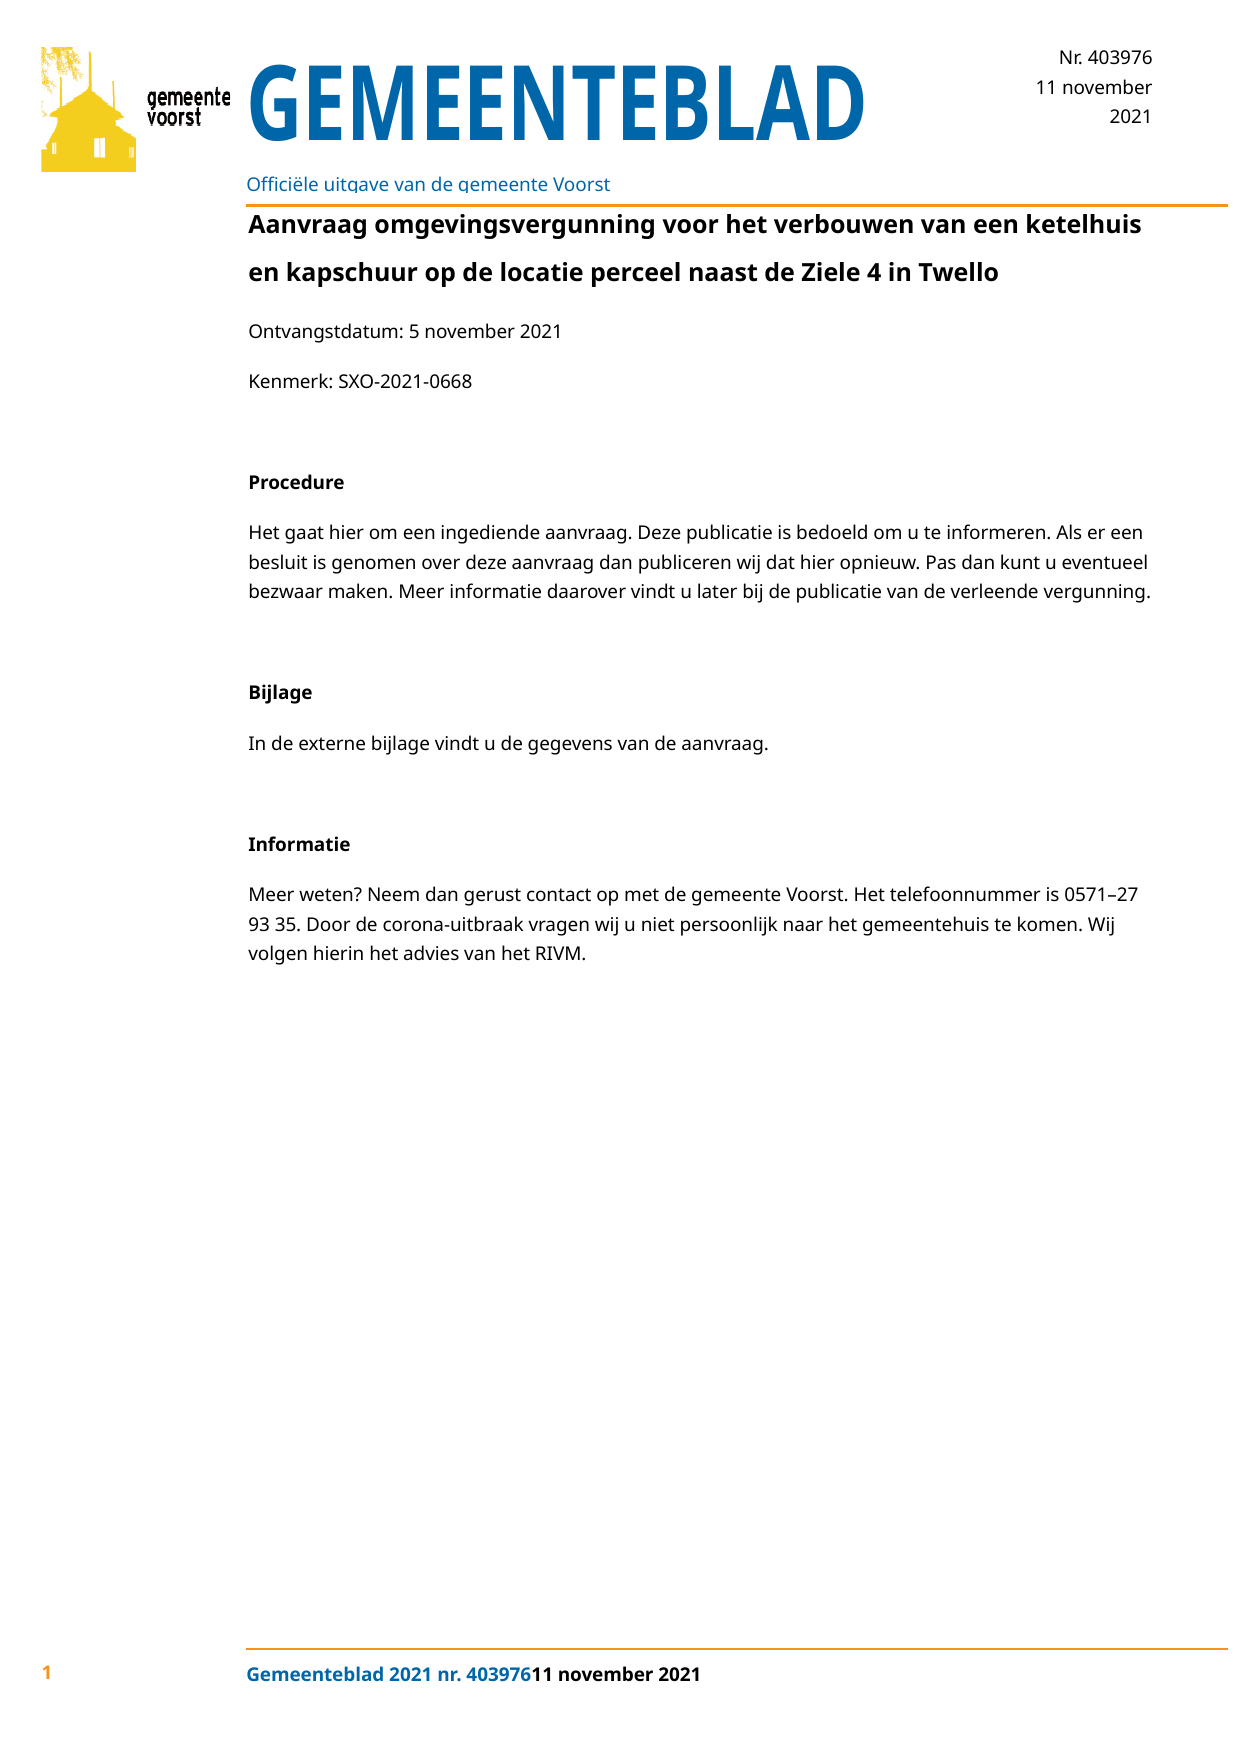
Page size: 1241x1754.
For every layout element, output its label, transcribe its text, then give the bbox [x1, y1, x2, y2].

picture [41, 47, 231, 172]
text In de externe bijlage vindt u de gegevens van de aanvraag. [248, 730, 1152, 756]
text Kenmerk: SXO-2021-0668 [248, 368, 1152, 394]
text Ontvangstdatum: 5 november 2021 [248, 318, 1152, 344]
text Bijlage [248, 679, 1152, 705]
text Aanvraag omgevingsvergunning voor het verbouwen van een ketelhuis en kapschuur op de locatie perceel naast de Ziele 4 in Twello [248, 207, 1152, 288]
text Procedure [248, 469, 1152, 495]
text Informatie [248, 831, 1152, 857]
text Het gaat hier om een ingediende aanvraag. Deze publicatie is bedoeld om u te informeren. Als er een besluit is genomen over deze aanvraag dan publiceren wij dat hier opnieuw. Pas dan kunt u eventueel bezwaar maken. Meer informatie daarover vindt u later bij de publicatie van de verleende vergunning. [248, 519, 1152, 604]
text Meer weten? Neem dan gerust contact op met de gemeente Voorst. Het telefoonnummer is 0571–27 93 35. Door de corona-uitbraak vragen wij u niet persoonlijk naar het gemeentehuis te komen. Wij volgen hierin het advies van het RIVM. [248, 881, 1152, 966]
